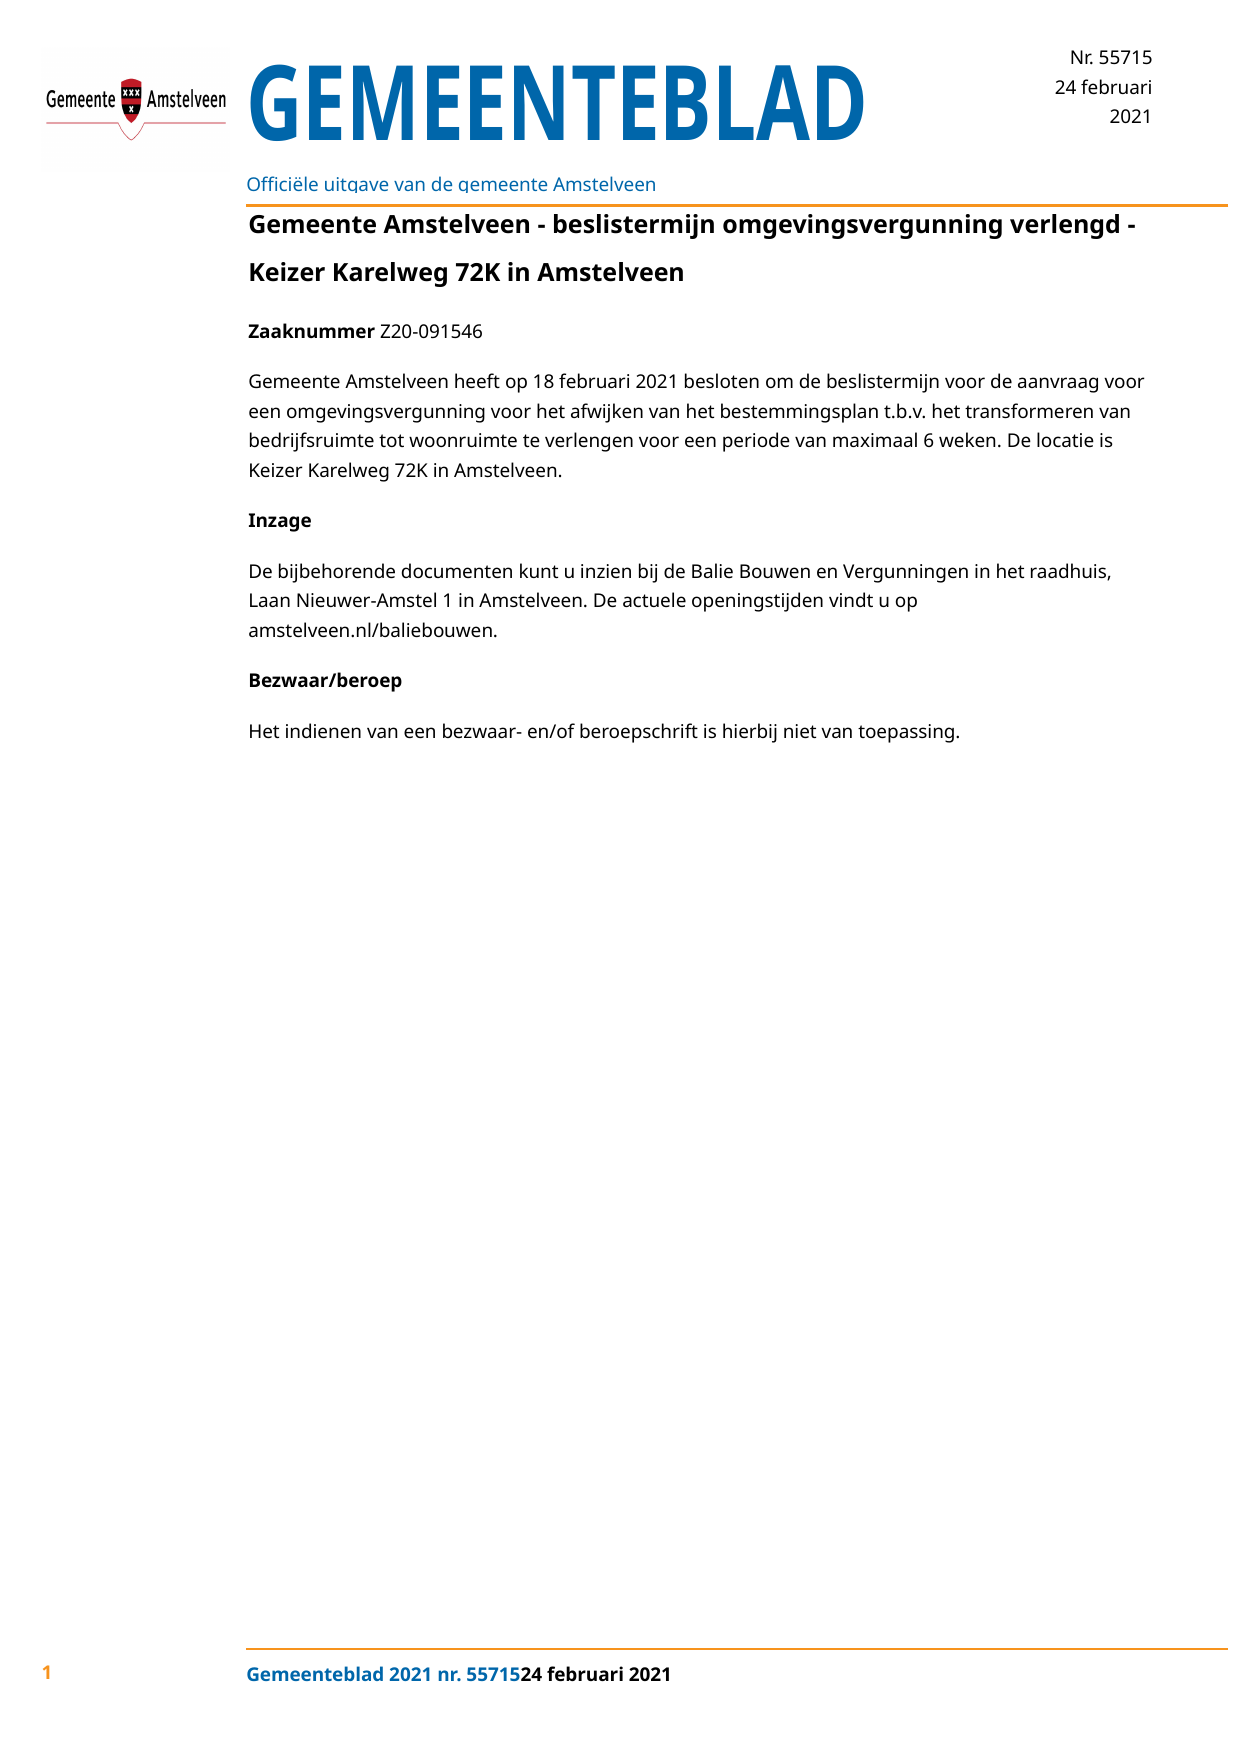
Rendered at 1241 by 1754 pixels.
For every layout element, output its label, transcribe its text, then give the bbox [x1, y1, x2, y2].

text Gemeente Amstelveen heeft op 18 februari 2021 besloten om de beslistermijn voor de aanvraag voor een omgevingsvergunning voor het afwijken van het bestemmingsplan t.b.v. het transformeren van bedrijfsruimte tot woonruimte te verlengen voor een periode van maximaal 6 weken. De locatie is Keizer Karelweg 72K in Amstelveen. [248, 368, 1152, 483]
text Bezwaar/beroep [248, 667, 1152, 693]
text Gemeente Amstelveen - beslistermijn omgevingsvergunning verlengd - Keizer Karelweg 72K in Amstelveen [248, 207, 1152, 288]
text Inzage [248, 507, 1152, 533]
text Het indienen van een bezwaar- en/of beroepschrift is hierbij niet van toepassing. [248, 718, 1152, 744]
text De bijbehorende documenten kunt u inzien bij de Balie Bouwen en Vergunningen in het raadhuis, Laan Nieuwer-Amstel 1 in Amstelveen. De actuele openingstijden vindt u op amstelveen.nl/baliebouwen. [248, 558, 1152, 643]
text Zaaknummer Z20-091546 [248, 318, 1152, 344]
picture [41, 47, 231, 172]
